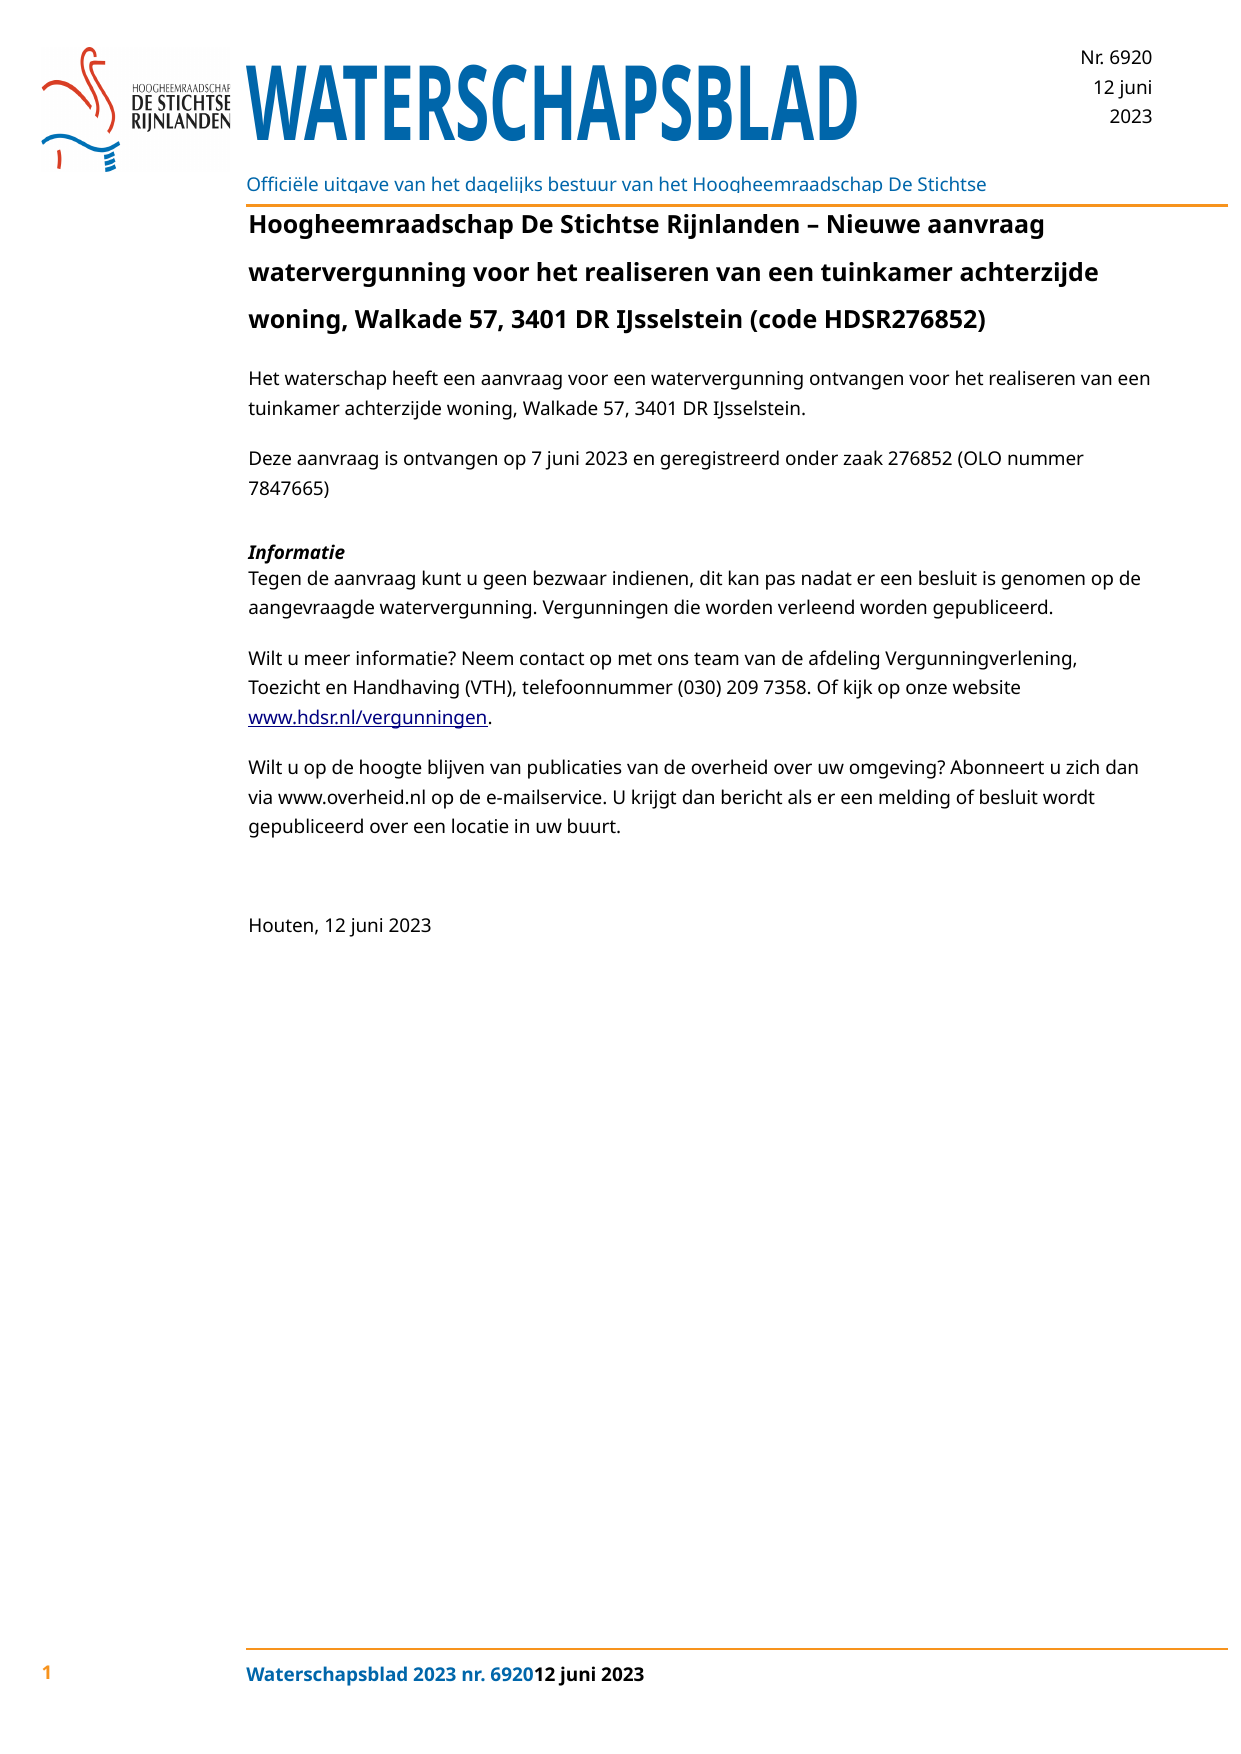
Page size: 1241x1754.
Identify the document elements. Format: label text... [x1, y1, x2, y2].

text Tegen de aanvraag kunt u geen bezwaar indienen, dit kan pas nadat er een besluit is genomen op de aangevraagde watervergunning. Vergunningen die worden verleend worden gepubliceerd. [248, 565, 1152, 620]
text Deze aanvraag is ontvangen op 7 juni 2023 en geregistreerd onder zaak 276852 (OLO nummer 7847665) [248, 446, 1152, 501]
text Het waterschap heeft een aanvraag voor een watervergunning ontvangen voor het realiseren van een tuinkamer achterzijde woning, Walkade 57, 3401 DR IJsselstein. [248, 366, 1152, 421]
text Wilt u meer informatie? Neem contact op met ons team van de afdeling Vergunningverlening, Toezicht en Handhaving (VTH), telefoonnummer (030) 209 7358. Of kijk op onze website www.hdsr.nl/vergunningen. [248, 645, 1152, 730]
picture [41, 47, 231, 172]
text Hoogheemraadschap De Stichtse Rijnlanden – Nieuwe aanvraag watervergunning voor het realiseren van een tuinkamer achterzijde woning, Walkade 57, 3401 DR IJsselstein (code HDSR276852) [248, 207, 1152, 336]
text Wilt u op de hoogte blijven van publicaties van de overheid over uw omgeving? Abonneert u zich dan via www.overheid.nl op de e-mailservice. U krijgt dan bericht als er een melding of besluit wordt gepubliceerd over een locatie in uw buurt. [248, 754, 1152, 839]
text Houten, 12 juni 2023 [248, 912, 1152, 937]
text Informatie [248, 539, 1152, 565]
